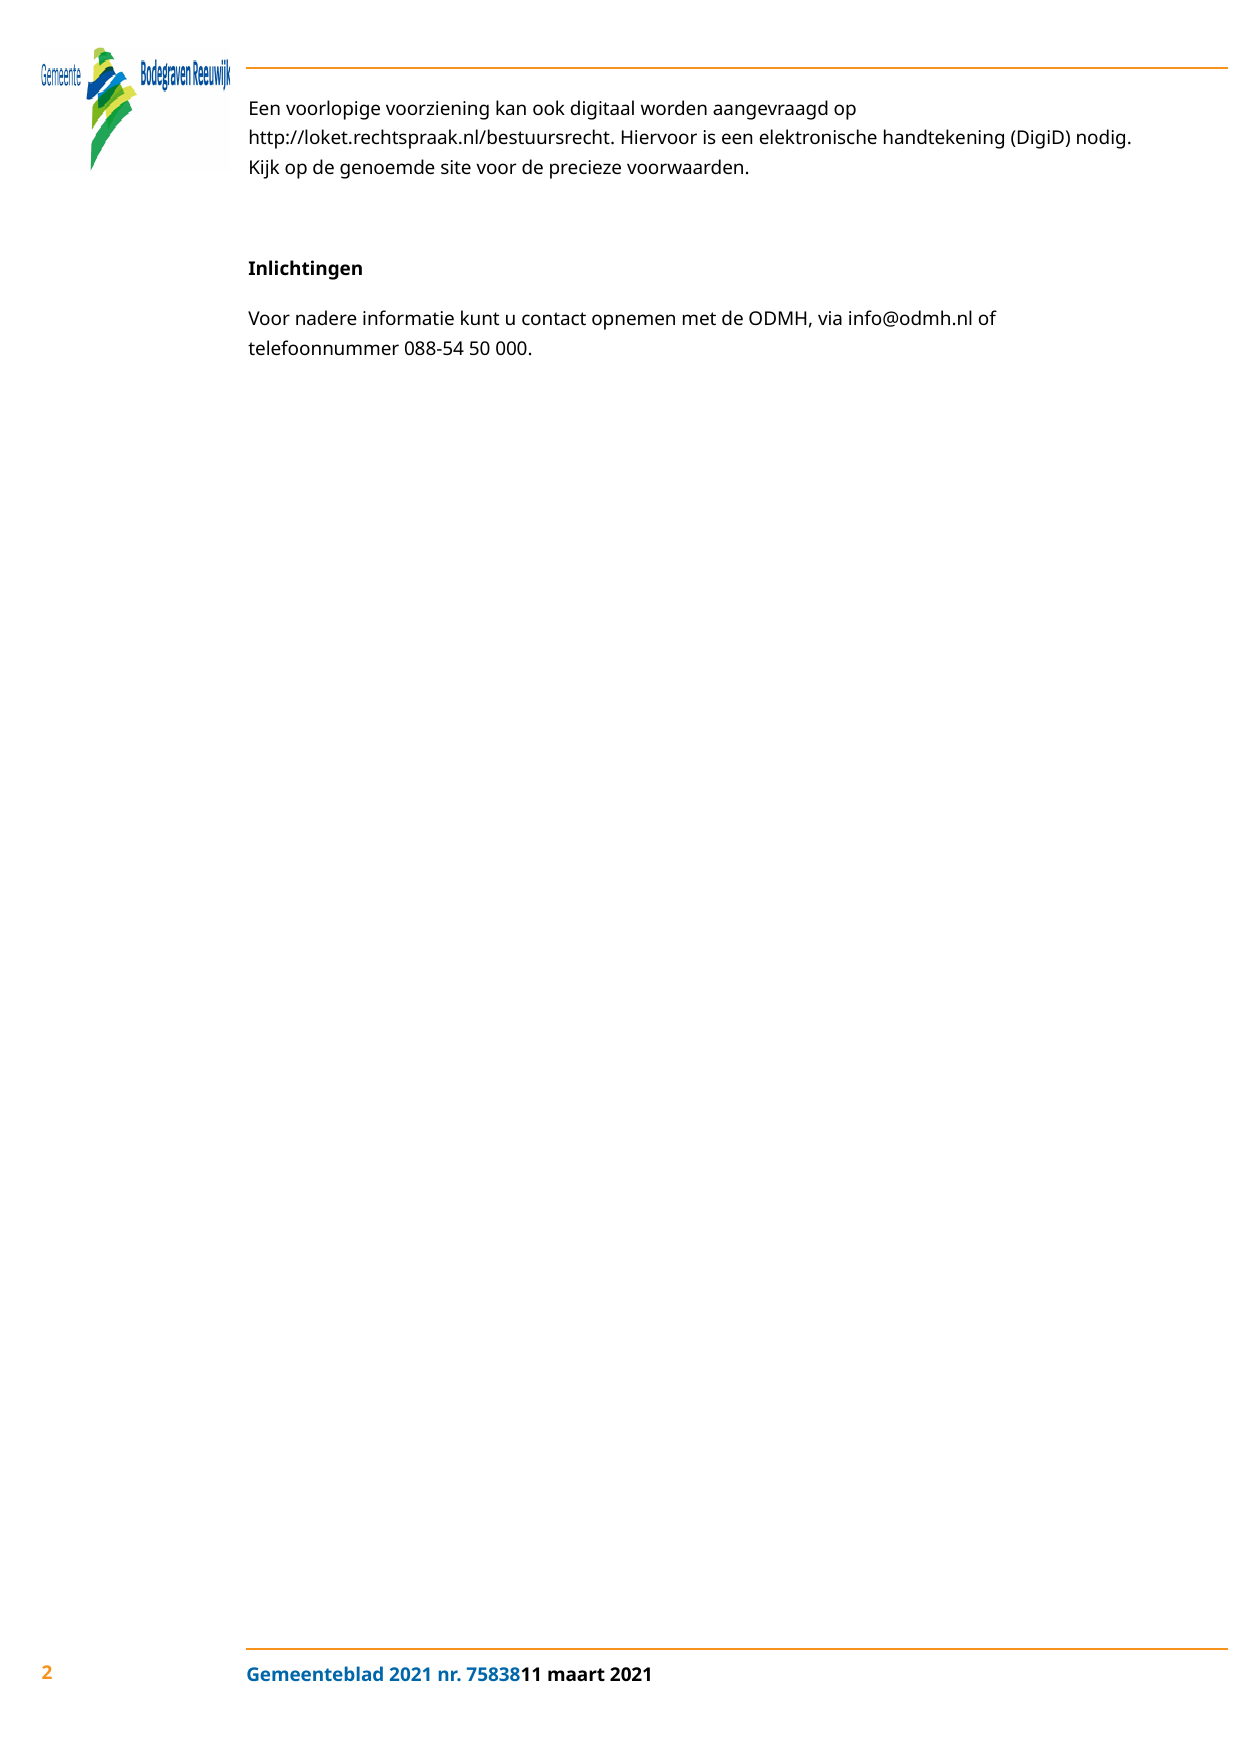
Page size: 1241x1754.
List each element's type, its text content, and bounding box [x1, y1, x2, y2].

picture [41, 47, 231, 172]
text Een voorlopige voorziening kan ook digitaal worden aangevraagd op http://loket.rechtspraak.nl/bestuursrecht. Hiervoor is een elektronische handtekening (DigiD) nodig. Kijk op de genoemde site voor de precieze voorwaarden. [248, 95, 1152, 180]
text Voor nadere informatie kunt u contact opnemen met de ODMH, via info@odmh.nl of telefoonnummer 088-54 50 000. [248, 305, 1152, 361]
text Inlichtingen [248, 255, 1152, 281]
